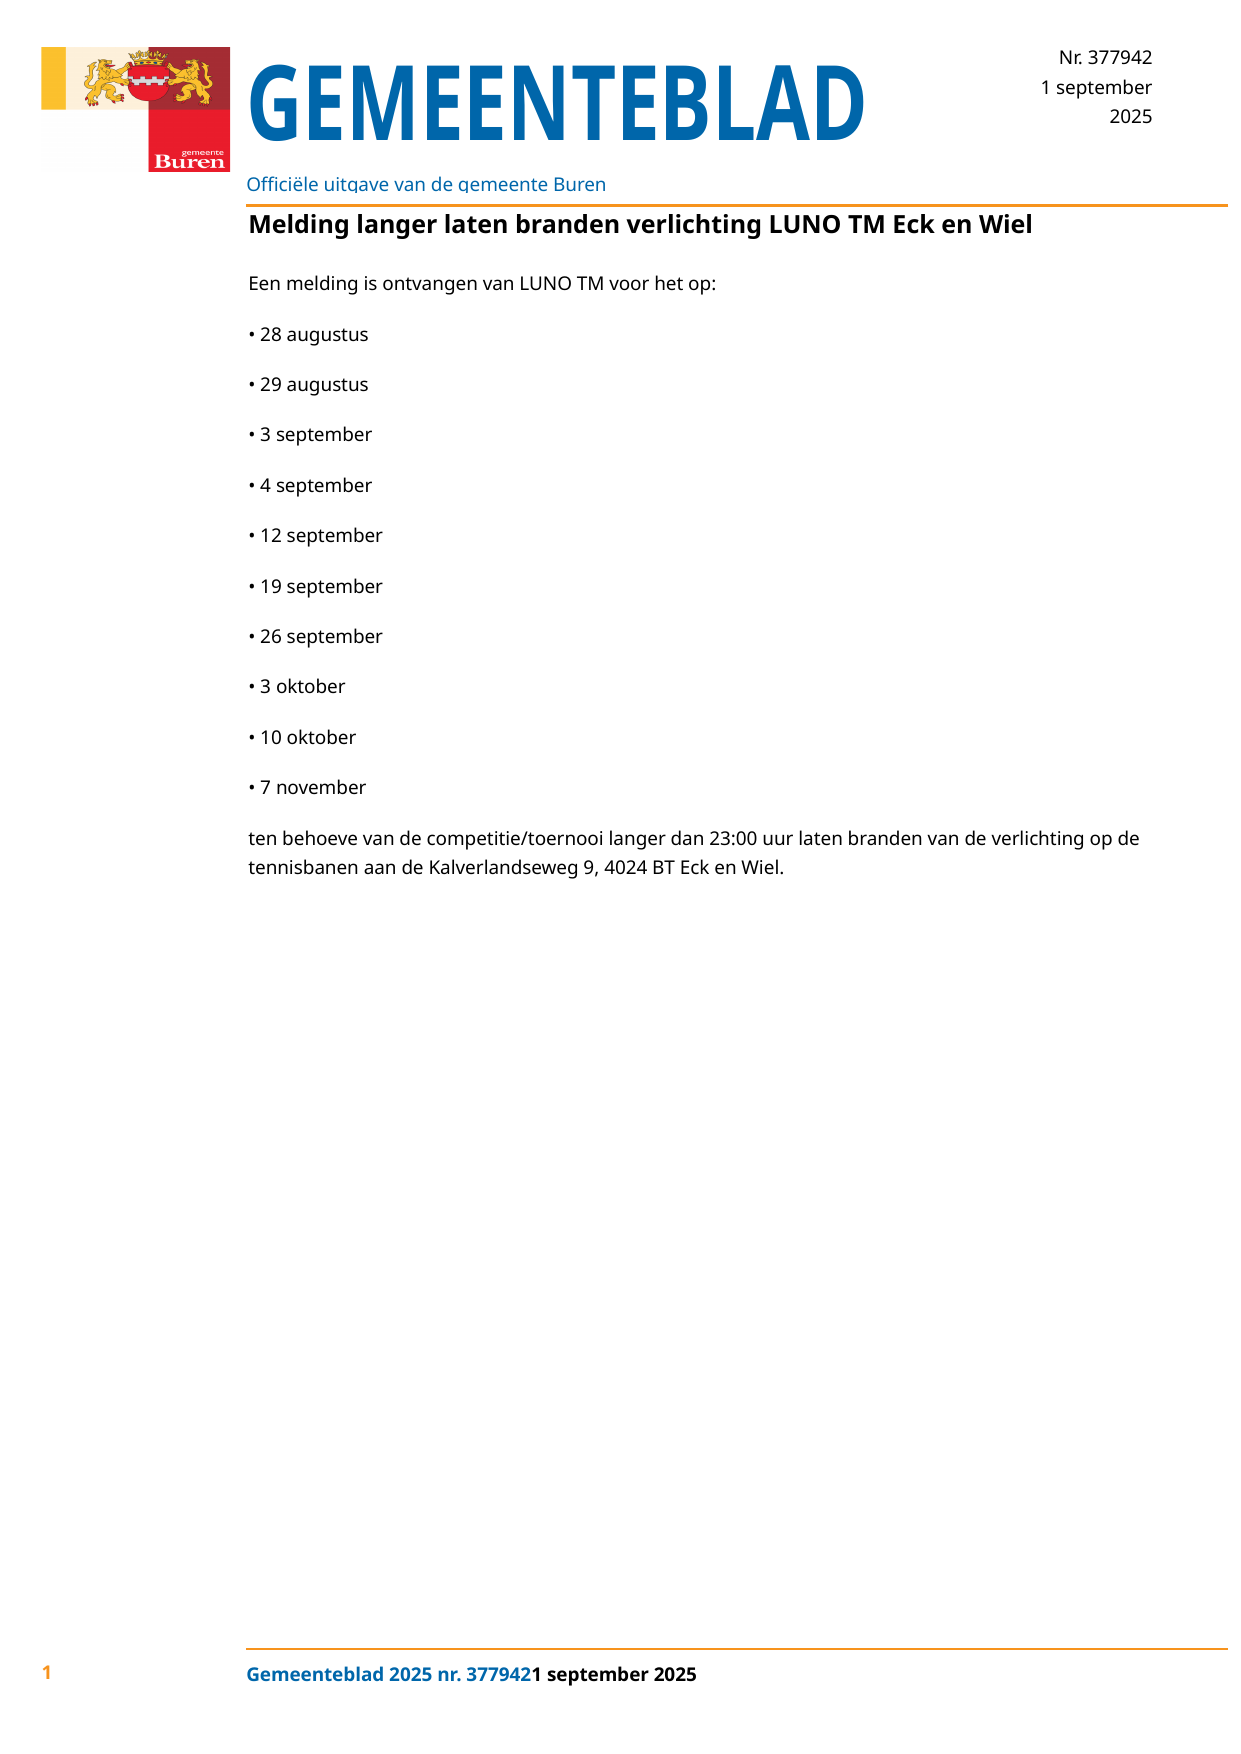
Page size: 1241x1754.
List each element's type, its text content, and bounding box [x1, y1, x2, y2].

text • 7 november [248, 774, 1152, 800]
text • 12 september [248, 522, 1152, 548]
text • 28 augustus [248, 321, 1152, 346]
text Een melding is ontvangen van LUNO TM voor het op: [248, 270, 1152, 296]
text • 19 september [248, 573, 1152, 598]
text • 4 september [248, 472, 1152, 498]
text ten behoeve van de competitie/toernooi langer dan 23:00 uur laten branden van de verlichting op de tennisbanen aan de Kalverlandseweg 9, 4024 BT Eck en Wiel. [248, 825, 1152, 880]
text Melding langer laten branden verlichting LUNO TM Eck en Wiel [248, 207, 1152, 241]
text • 10 oktober [248, 724, 1152, 750]
text • 3 september [248, 422, 1152, 447]
text • 29 augustus [248, 371, 1152, 397]
picture [41, 47, 231, 172]
text • 3 oktober [248, 674, 1152, 699]
text • 26 september [248, 623, 1152, 649]
